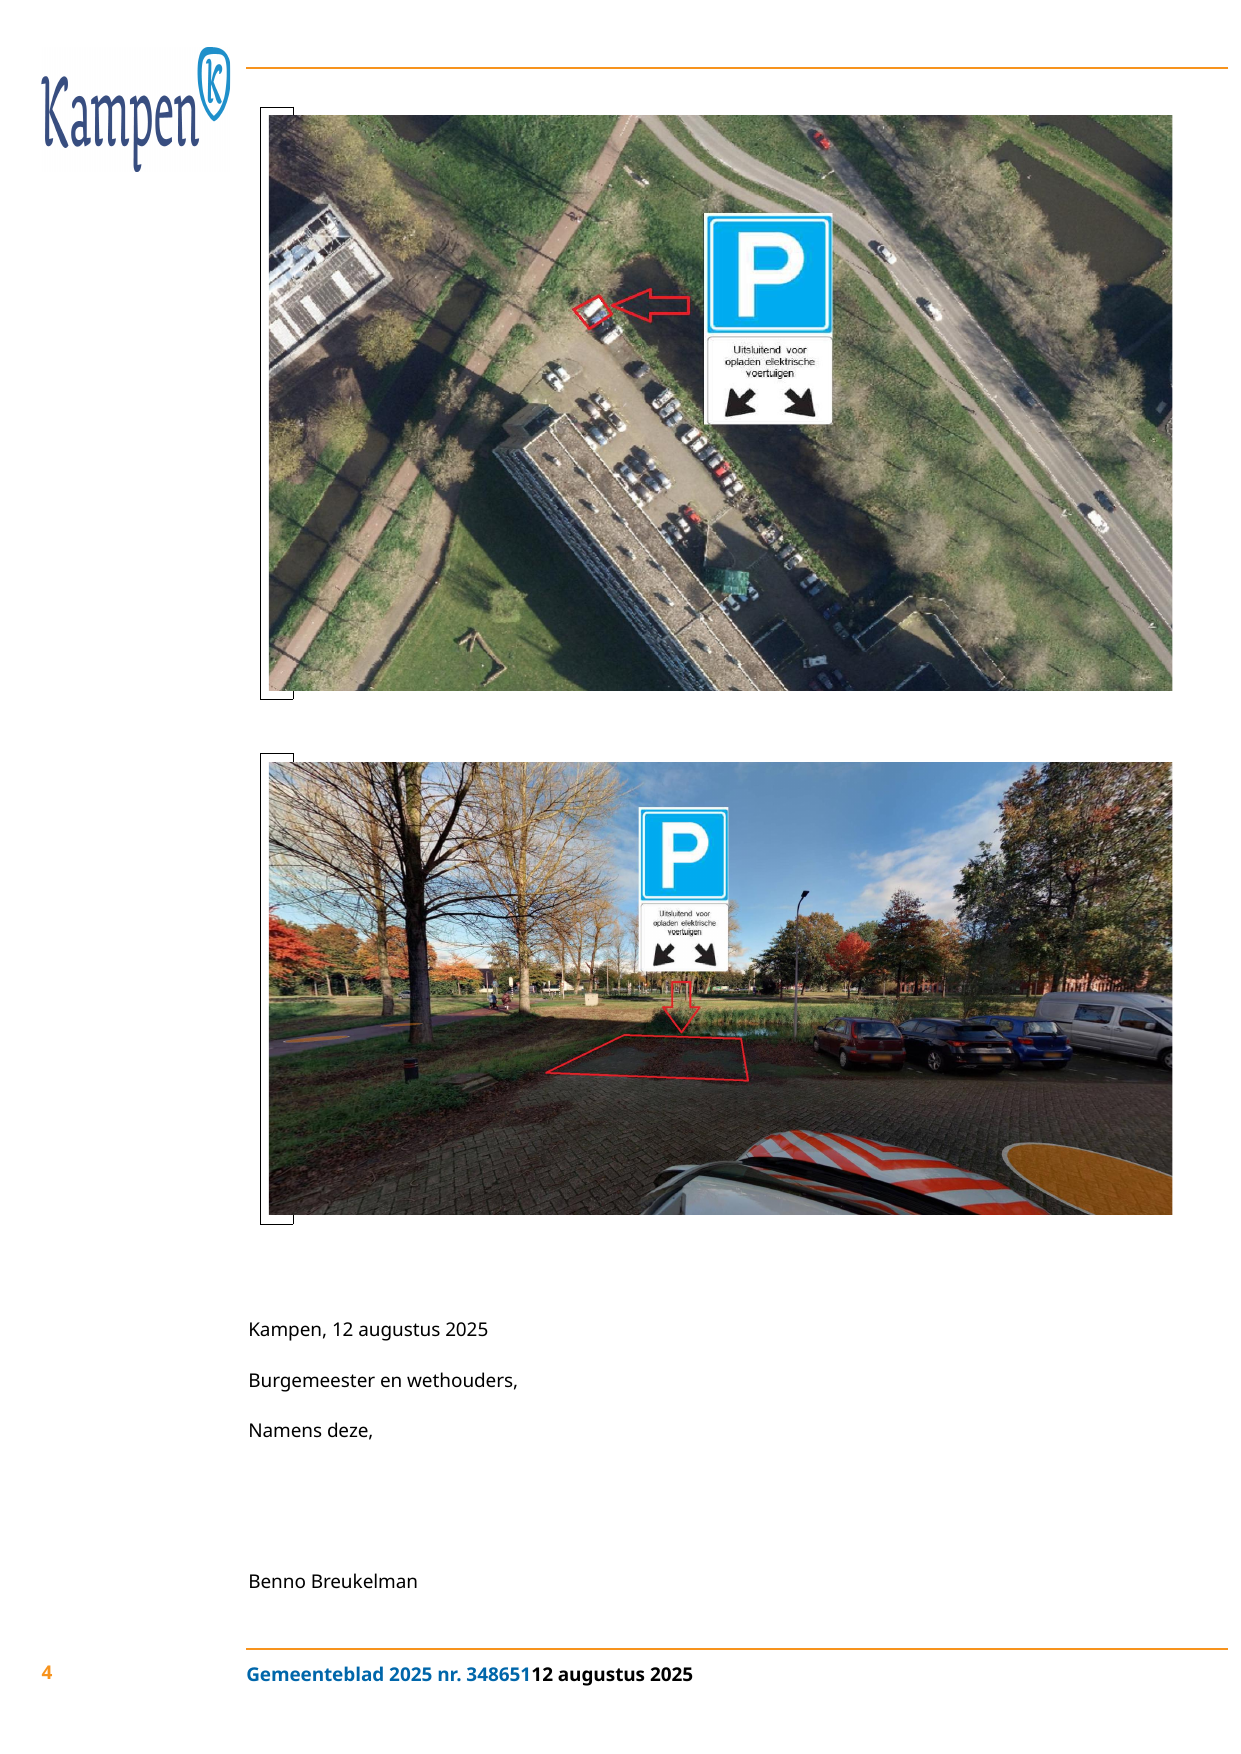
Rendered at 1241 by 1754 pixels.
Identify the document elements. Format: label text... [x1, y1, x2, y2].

text Namens deze, [248, 1417, 1152, 1443]
text Benno Breukelman [248, 1569, 1152, 1594]
picture [268, 762, 1173, 1215]
text Burgemeester en wethouders, [248, 1367, 1152, 1393]
picture [41, 47, 231, 172]
picture [268, 115, 1173, 691]
text Kampen, 12 augustus 2025 [248, 1317, 1152, 1342]
